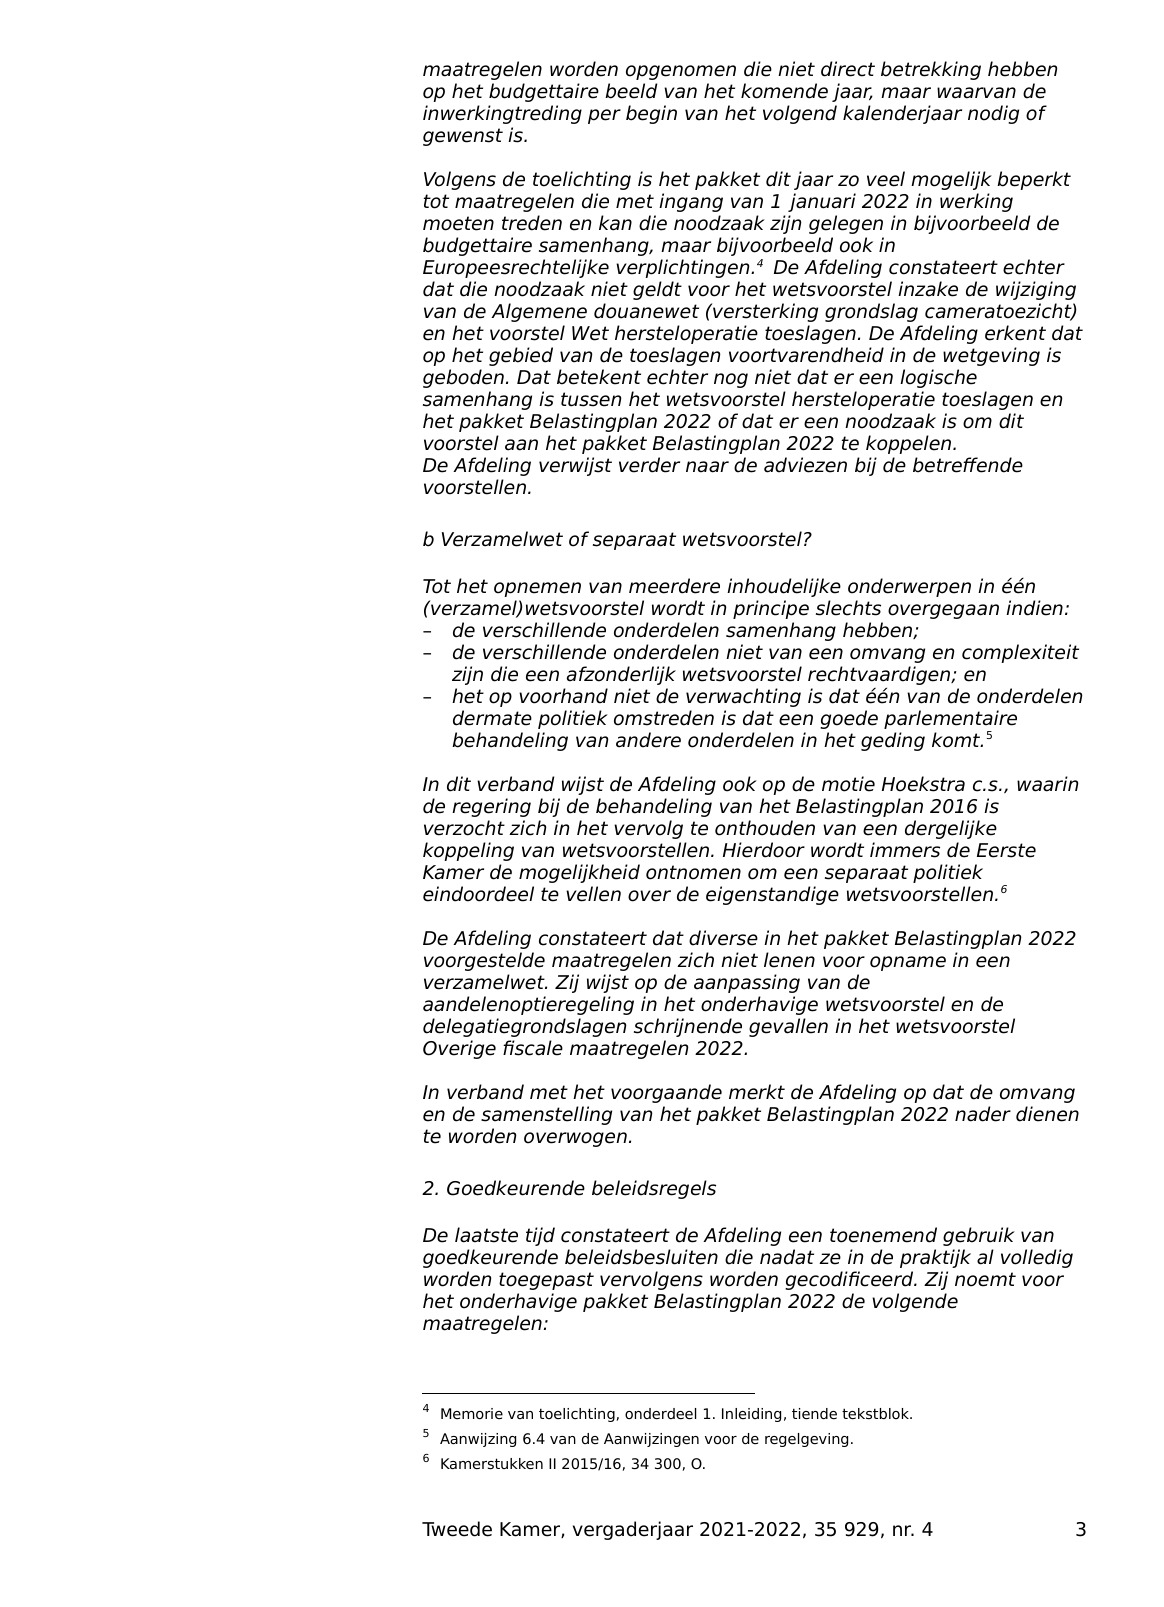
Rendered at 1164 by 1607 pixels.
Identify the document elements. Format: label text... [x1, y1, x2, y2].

text Kamerstukken II 2015/16, 34 300, O. [422, 1452, 1087, 1474]
text In verband met het voorgaande merkt de Afdeling op dat de omvang en de samenstelling van het pakket Belastingplan 2022 nader dienen te worden overwogen. [422, 1082, 1087, 1148]
text De laatste tijd constateert de Afdeling een toenemend gebruik van goedkeurende beleidsbesluiten die nadat ze in de praktijk al volledig worden toegepast vervolgens worden gecodificeerd. Zij noemt voor het onderhavige pakket Belastingplan 2022 de volgende maatregelen: [422, 1225, 1087, 1335]
text Memorie van toelichting, onderdeel 1. Inleiding, tiende tekstblok. [422, 1402, 1087, 1424]
subtitle 2. Goedkeurende beleidsregels [422, 1178, 1087, 1200]
text maatregelen worden opgenomen die niet direct betrekking hebben op het budgettaire beeld van het komende jaar, maar waarvan de inwerkingtreding per begin van het volgend kalenderjaar nodig of gewenst is. [422, 59, 1087, 147]
text In dit verband wijst de Afdeling ook op de motie Hoekstra c.s., waarin de regering bij de behandeling van het Belastingplan 2016 is verzocht zich in het vervolg te onthouden van een dergelijke koppeling van wetsvoorstellen. Hierdoor wordt immers de Eerste Kamer de mogelijkheid ontnomen om een separaat politiek eindoordeel te vellen over de eigenstandige wetsvoorstellen. [422, 774, 1087, 906]
text De Afdeling constateert dat diverse in het pakket Belastingplan 2022 voorgestelde maatregelen zich niet lenen voor opname in een verzamelwet. Zij wijst op de aanpassing van de aandelenoptieregeling in het onderhavige wetsvoorstel en de delegatiegrondslagen schrijnende gevallen in het wetsvoorstel Overige fiscale maatregelen 2022. [422, 928, 1087, 1060]
text Aanwijzing 6.4 van de Aanwijzingen voor de regelgeving. [422, 1427, 1087, 1449]
text – de verschillende onderdelen samenhang hebben; [422, 620, 1087, 642]
subtitle b Verzamelwet of separaat wetsvoorstel? [422, 529, 1087, 551]
text – de verschillende onderdelen niet van een omvang en complexiteit zijn die een afzonderlijk wetsvoorstel rechtvaardigen; en [422, 642, 1087, 686]
text Volgens de toelichting is het pakket dit jaar zo veel mogelijk beperkt tot maatregelen die met ingang van 1 januari 2022 in werking moeten treden en kan die noodzaak zijn gelegen in bijvoorbeeld de budgettaire samenhang, maar bijvoorbeeld ook in Europeesrechtelijke verplichtingen. De Afdeling constateert echter dat die noodzaak niet geldt voor het wetsvoorstel inzake de wijziging van de Algemene douanewet (versterking grondslag cameratoezicht) en het voorstel Wet hersteloperatie toeslagen. De Afdeling erkent dat op het gebied van de toeslagen voortvarendheid in de wetgeving is geboden. Dat betekent echter nog niet dat er een logische samenhang is tussen het wetsvoorstel hersteloperatie toeslagen en het pakket Belastingplan 2022 of dat er een noodzaak is om dit voorstel aan het pakket Belastingplan 2022 te koppelen. [422, 169, 1087, 455]
text De Afdeling verwijst verder naar de adviezen bij de betreffende voorstellen. [422, 455, 1087, 499]
text Tot het opnemen van meerdere inhoudelijke onderwerpen in één (verzamel)wetsvoorstel wordt in principe slechts overgegaan indien: [422, 576, 1087, 620]
text – het op voorhand niet de verwachting is dat één van de onderdelen dermate politiek omstreden is dat een goede parlementaire behandeling van andere onderdelen in het geding komt. [422, 686, 1087, 752]
